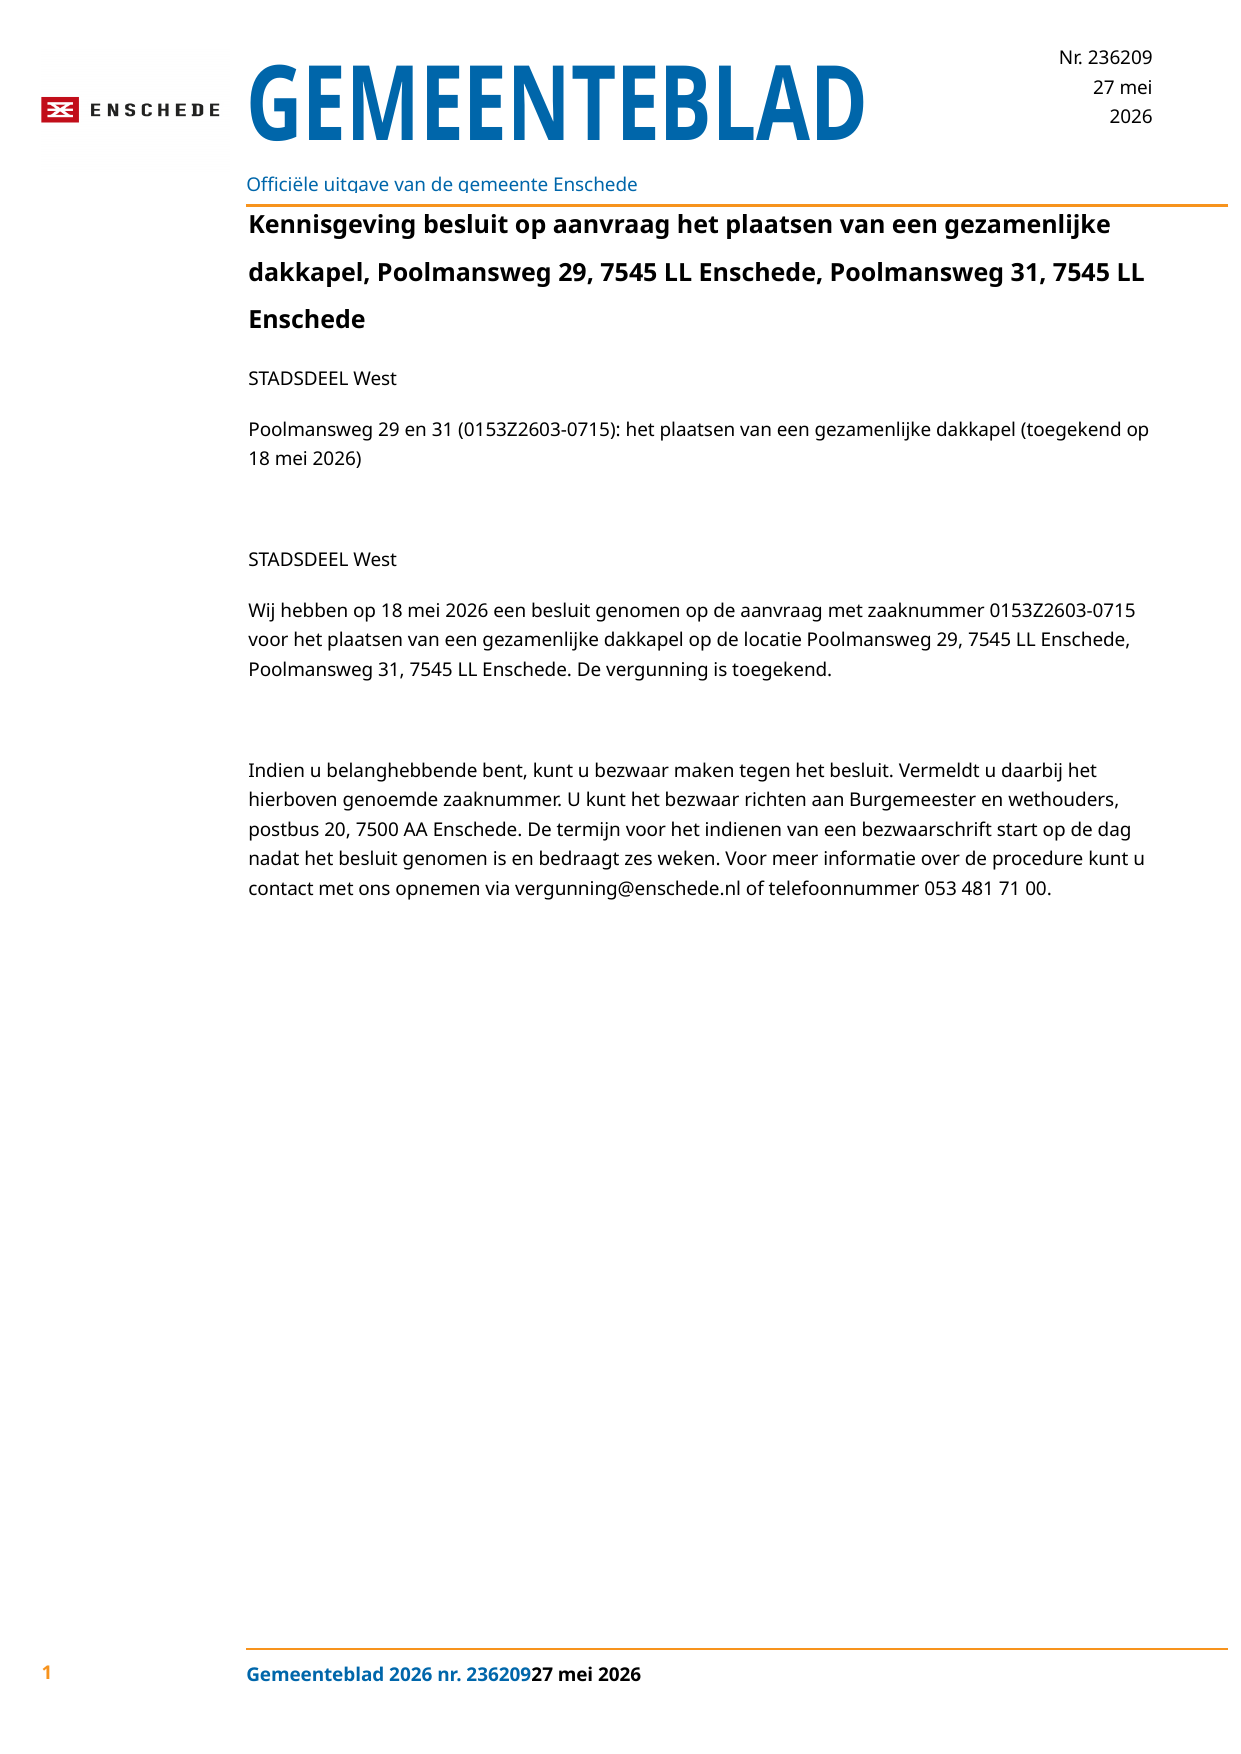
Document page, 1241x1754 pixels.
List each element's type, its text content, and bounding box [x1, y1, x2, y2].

text Kennisgeving besluit op aanvraag het plaatsen van een gezamenlijke dakkapel, Poolmansweg 29, 7545 LL Enschede, Poolmansweg 31, 7545 LL Enschede [248, 207, 1152, 336]
text STADSDEEL West [248, 546, 1152, 572]
text Wij hebben op 18 mei 2026 een besluit genomen op de aanvraag met zaaknummer 0153Z2603-0715 voor het plaatsen van een gezamenlijke dakkapel op de locatie Poolmansweg 29, 7545 LL Enschede, Poolmansweg 31, 7545 LL Enschede. De vergunning is toegekend. [248, 597, 1152, 682]
text STADSDEEL West [248, 366, 1152, 391]
picture [41, 47, 231, 172]
text Indien u belanghebbende bent, kunt u bezwaar maken tegen het besluit. Vermeldt u daarbij het hierboven genoemde zaaknummer. U kunt het bezwaar richten aan Burgemeester en wethouders, postbus 20, 7500 AA Enschede. De termijn voor het indienen van een bezwaarschrift start op de dag nadat het besluit genomen is en bedraagt zes weken. Voor meer informatie over de procedure kunt u contact met ons opnemen via vergunning@enschede.nl of telefoonnummer 053 481 71 00. [248, 757, 1152, 901]
text Poolmansweg 29 en 31 (0153Z2603-0715): het plaatsen van een gezamenlijke dakkapel (toegekend op 18 mei 2026) [248, 416, 1152, 471]
